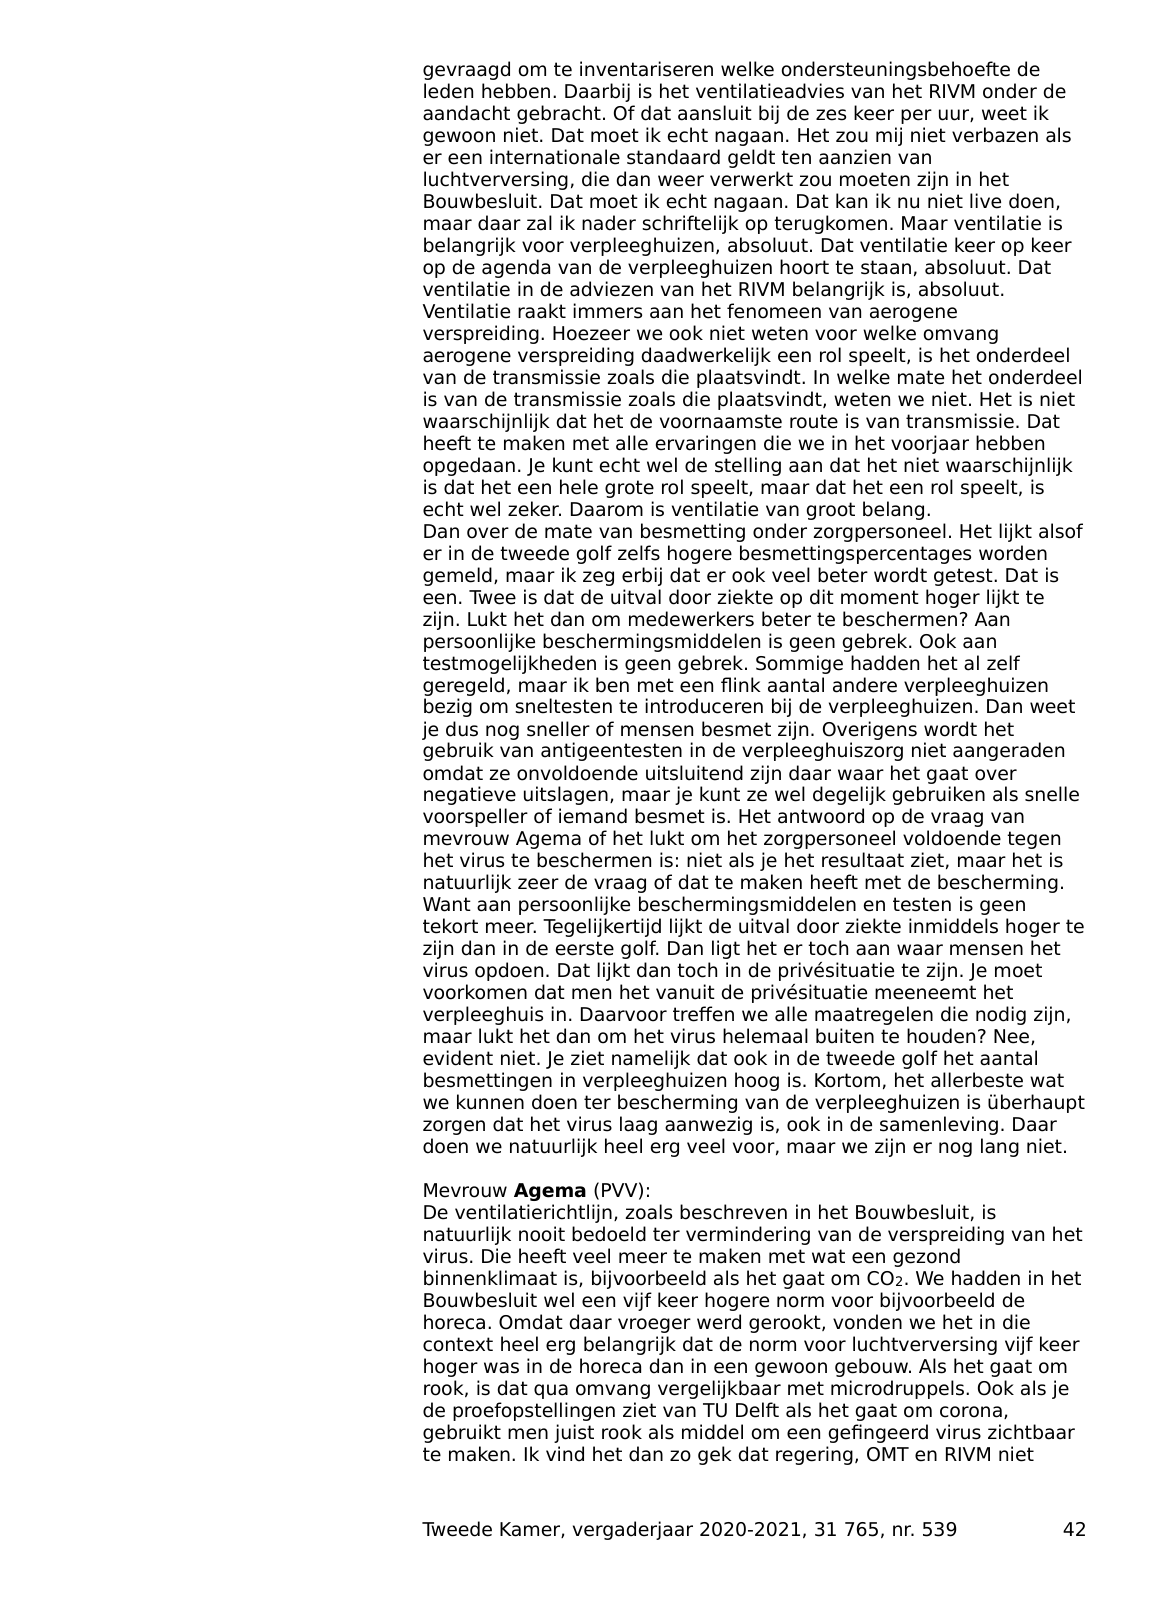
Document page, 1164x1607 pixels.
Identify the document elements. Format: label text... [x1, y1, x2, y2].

text gevraagd om te inventariseren welke ondersteuningsbehoefte de leden hebben. Daarbij is het ventilatieadvies van het RIVM onder de aandacht gebracht. Of dat aansluit bij de zes keer per uur, weet ik gewoon niet. Dat moet ik echt nagaan. Het zou mij niet verbazen als er een internationale standaard geldt ten aanzien van luchtverversing, die dan weer verwerkt zou moeten zijn in het Bouwbesluit. Dat moet ik echt nagaan. Dat kan ik nu niet live doen, maar daar zal ik nader schriftelijk op terugkomen. Maar ventilatie is belangrijk voor verpleeghuizen, absoluut. Dat ventilatie keer op keer op de agenda van de verpleeghuizen hoort te staan, absoluut. Dat ventilatie in de adviezen van het RIVM belangrijk is, absoluut. Ventilatie raakt immers aan het fenomeen van aerogene verspreiding. Hoezeer we ook niet weten voor welke omvang aerogene verspreiding daadwerkelijk een rol speelt, is het onderdeel van de transmissie zoals die plaatsvindt. In welke mate het onderdeel is van de transmissie zoals die plaatsvindt, weten we niet. Het is niet waarschijnlijk dat het de voornaamste route is van transmissie. Dat heeft te maken met alle ervaringen die we in het voorjaar hebben opgedaan. Je kunt echt wel de stelling aan dat het niet waarschijnlijk is dat het een hele grote rol speelt, maar dat het een rol speelt, is echt wel zeker. Daarom is ventilatie van groot belang. [422, 59, 1087, 521]
text Mevrouw Agema (PVV): [422, 1180, 1087, 1202]
text Dan over de mate van besmetting onder zorgpersoneel. Het lijkt alsof er in de tweede golf zelfs hogere besmettingspercentages worden gemeld, maar ik zeg erbij dat er ook veel beter wordt getest. Dat is een. Twee is dat de uitval door ziekte op dit moment hoger lijkt te zijn. Lukt het dan om medewerkers beter te beschermen? Aan persoonlijke beschermingsmiddelen is geen gebrek. Ook aan testmogelijkheden is geen gebrek. Sommige hadden het al zelf geregeld, maar ik ben met een flink aantal andere verpleeghuizen bezig om sneltesten te introduceren bij de verpleeghuizen. Dan weet je dus nog sneller of mensen besmet zijn. Overigens wordt het gebruik van antigeentesten in de verpleeghuiszorg niet aangeraden omdat ze onvoldoende uitsluitend zijn daar waar het gaat over negatieve uitslagen, maar je kunt ze wel degelijk gebruiken als snelle voorspeller of iemand besmet is. Het antwoord op de vraag van mevrouw Agema of het lukt om het zorgpersoneel voldoende tegen het virus te beschermen is: niet als je het resultaat ziet, maar het is natuurlijk zeer de vraag of dat te maken heeft met de bescherming. Want aan persoonlijke beschermingsmiddelen en testen is geen tekort meer. Tegelijkertijd lijkt de uitval door ziekte inmiddels hoger te zijn dan in de eerste golf. Dan ligt het er toch aan waar mensen het virus opdoen. Dat lijkt dan toch in de privésituatie te zijn. Je moet voorkomen dat men het vanuit de privésituatie meeneemt het verpleeghuis in. Daarvoor treffen we alle maatregelen die nodig zijn, maar lukt het dan om het virus helemaal buiten te houden? Nee, evident niet. Je ziet namelijk dat ook in de tweede golf het aantal besmettingen in verpleeghuizen hoog is. Kortom, het allerbeste wat we kunnen doen ter bescherming van de verpleeghuizen is überhaupt zorgen dat het virus laag aanwezig is, ook in de samenleving. Daar doen we natuurlijk heel erg veel voor, maar we zijn er nog lang niet. [422, 521, 1087, 1158]
text De ventilatierichtlijn, zoals beschreven in het Bouwbesluit, is natuurlijk nooit bedoeld ter vermindering van de verspreiding van het virus. Die heeft veel meer te maken met wat een gezond binnenklimaat is, bijvoorbeeld als het gaat om CO2. We hadden in het Bouwbesluit wel een vijf keer hogere norm voor bijvoorbeeld de horeca. Omdat daar vroeger werd gerookt, vonden we het in die context heel erg belangrijk dat de norm voor luchtverversing vijf keer hoger was in de horeca dan in een gewoon gebouw. Als het gaat om rook, is dat qua omvang vergelijkbaar met microdruppels. Ook als je de proefopstellingen ziet van TU Delft als het gaat om corona, gebruikt men juist rook als middel om een gefingeerd virus zichtbaar te maken. Ik vind het dan zo gek dat regering, OMT en RIVM niet [422, 1202, 1087, 1466]
